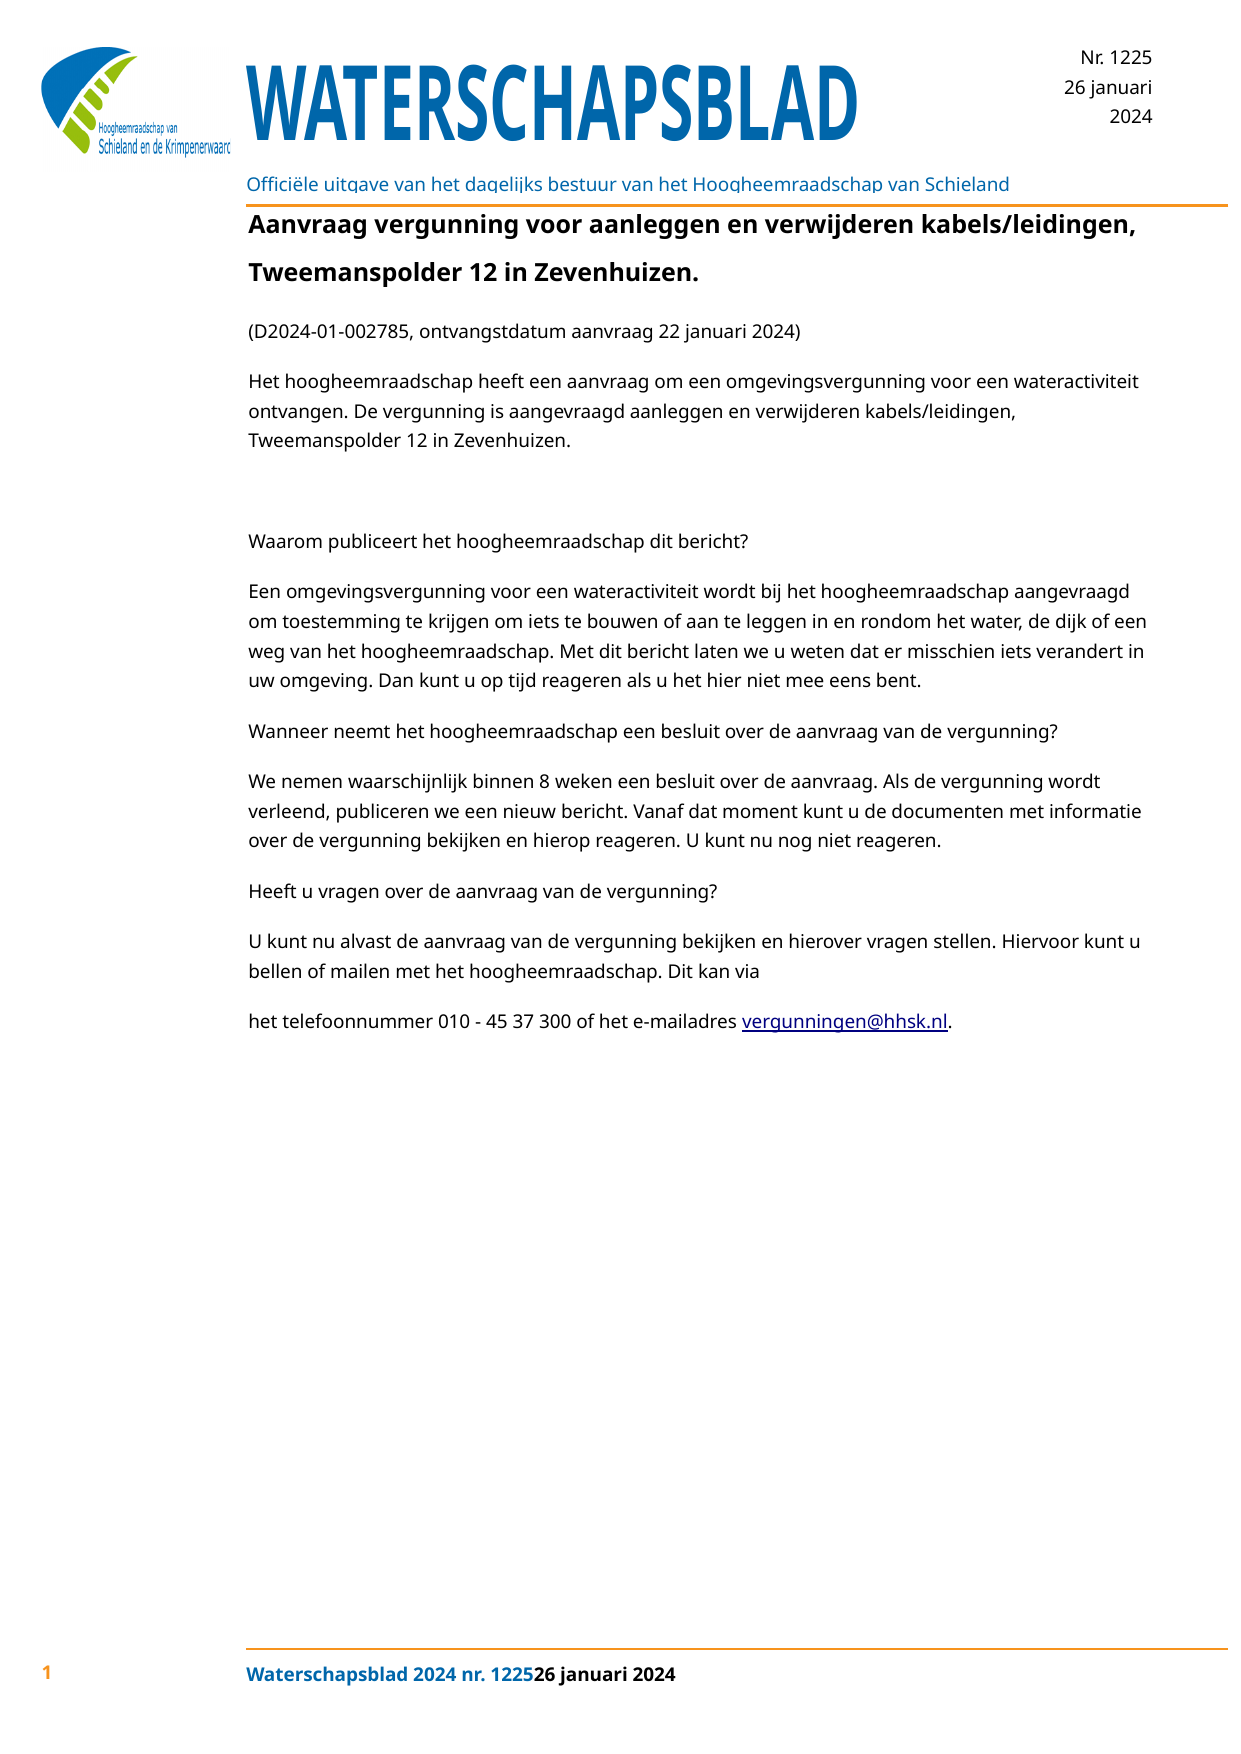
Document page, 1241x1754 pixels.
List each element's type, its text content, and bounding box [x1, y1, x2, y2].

text het telefoonnummer 010 - 45 37 300 of het e-mailadres vergunningen@hhsk.nl. [248, 1008, 1152, 1034]
picture [41, 47, 231, 172]
text U kunt nu alvast de aanvraag van de vergunning bekijken en hierover vragen stellen. Hiervoor kunt u bellen of mailen met het hoogheemraadschap. Dit kan via [248, 928, 1152, 984]
text Heeft u vragen over de aanvraag van de vergunning? [248, 878, 1152, 904]
text Wanneer neemt het hoogheemraadschap een besluit over de aanvraag van de vergunning? [248, 718, 1152, 744]
text Aanvraag vergunning voor aanleggen en verwijderen kabels/leidingen, Tweemanspolder 12 in Zevenhuizen. [248, 207, 1152, 288]
text Een omgevingsvergunning voor een wateractiviteit wordt bij het hoogheemraadschap aangevraagd om toestemming te krijgen om iets te bouwen of aan te leggen in en rondom het water, de dijk of een weg van het hoogheemraadschap. Met dit bericht laten we u weten dat er misschien iets verandert in uw omgeving. Dan kunt u op tijd reageren als u het hier niet mee eens bent. [248, 579, 1152, 693]
text We nemen waarschijnlijk binnen 8 weken een besluit over de aanvraag. Als de vergunning wordt verleend, publiceren we een nieuw bericht. Vanaf dat moment kunt u de documenten met informatie over de vergunning bekijken en hierop reageren. U kunt nu nog niet reageren. [248, 768, 1152, 853]
text Het hoogheemraadschap heeft een aanvraag om een omgevingsvergunning voor een wateractiviteit ontvangen. De vergunning is aangevraagd aanleggen en verwijderen kabels/leidingen, Tweemanspolder 12 in Zevenhuizen. [248, 368, 1152, 453]
text Waarom publiceert het hoogheemraadschap dit bericht? [248, 528, 1152, 554]
text (D2024-01-002785, ontvangstdatum aanvraag 22 januari 2024) [248, 318, 1152, 344]
